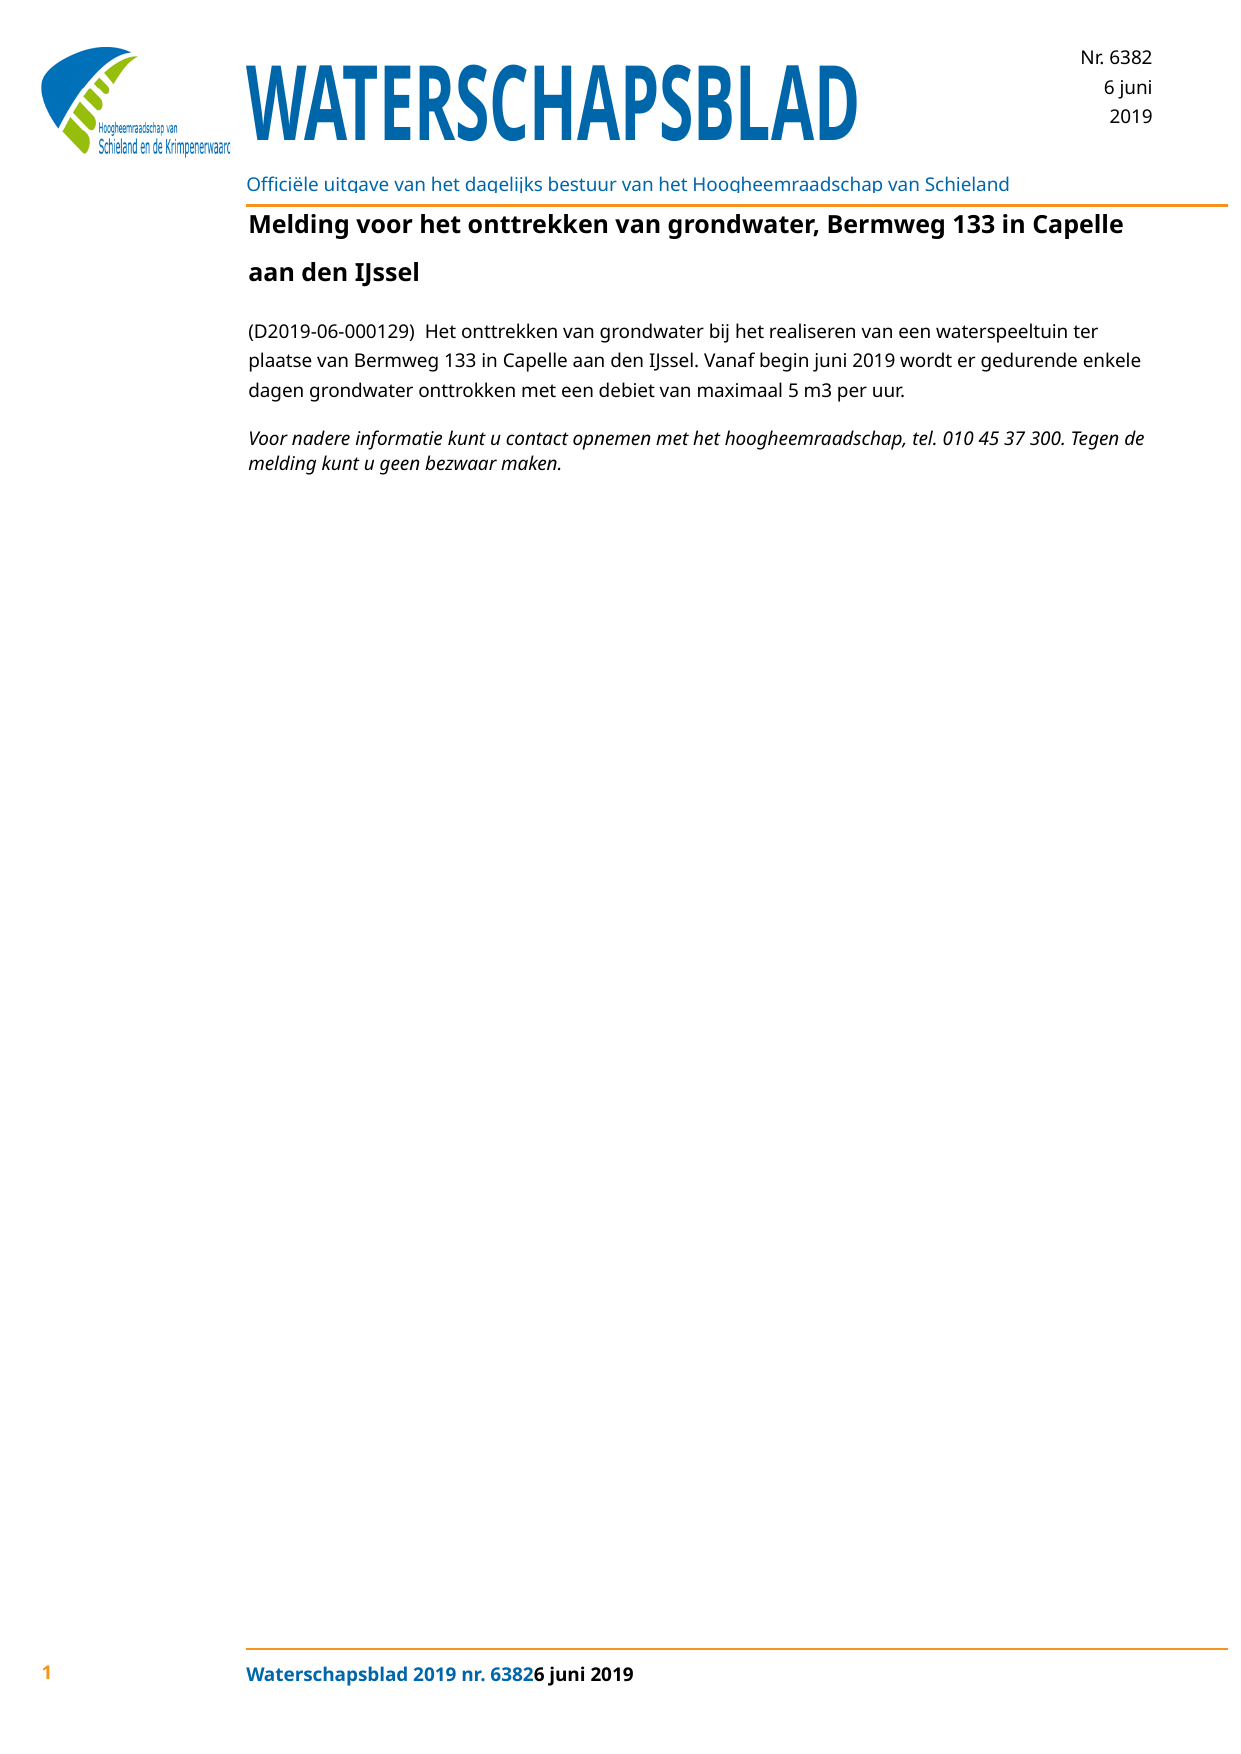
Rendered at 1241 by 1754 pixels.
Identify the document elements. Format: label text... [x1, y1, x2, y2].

text Voor nadere informatie kunt u contact opnemen met het hoogheemraadschap, tel. 010 45 37 300. Tegen de melding kunt u geen bezwaar maken. [248, 425, 1152, 476]
text Melding voor het onttrekken van grondwater, Bermweg 133 in Capelle aan den IJssel [248, 207, 1152, 288]
text (D2019-06-000129) Het onttrekken van grondwater bij het realiseren van een waterspeeltuin ter plaatse van Bermweg 133 in Capelle aan den IJssel. Vanaf begin juni 2019 wordt er gedurende enkele dagen grondwater onttrokken met een debiet van maximaal 5 m3 per uur. [248, 318, 1152, 403]
picture [41, 47, 231, 172]
